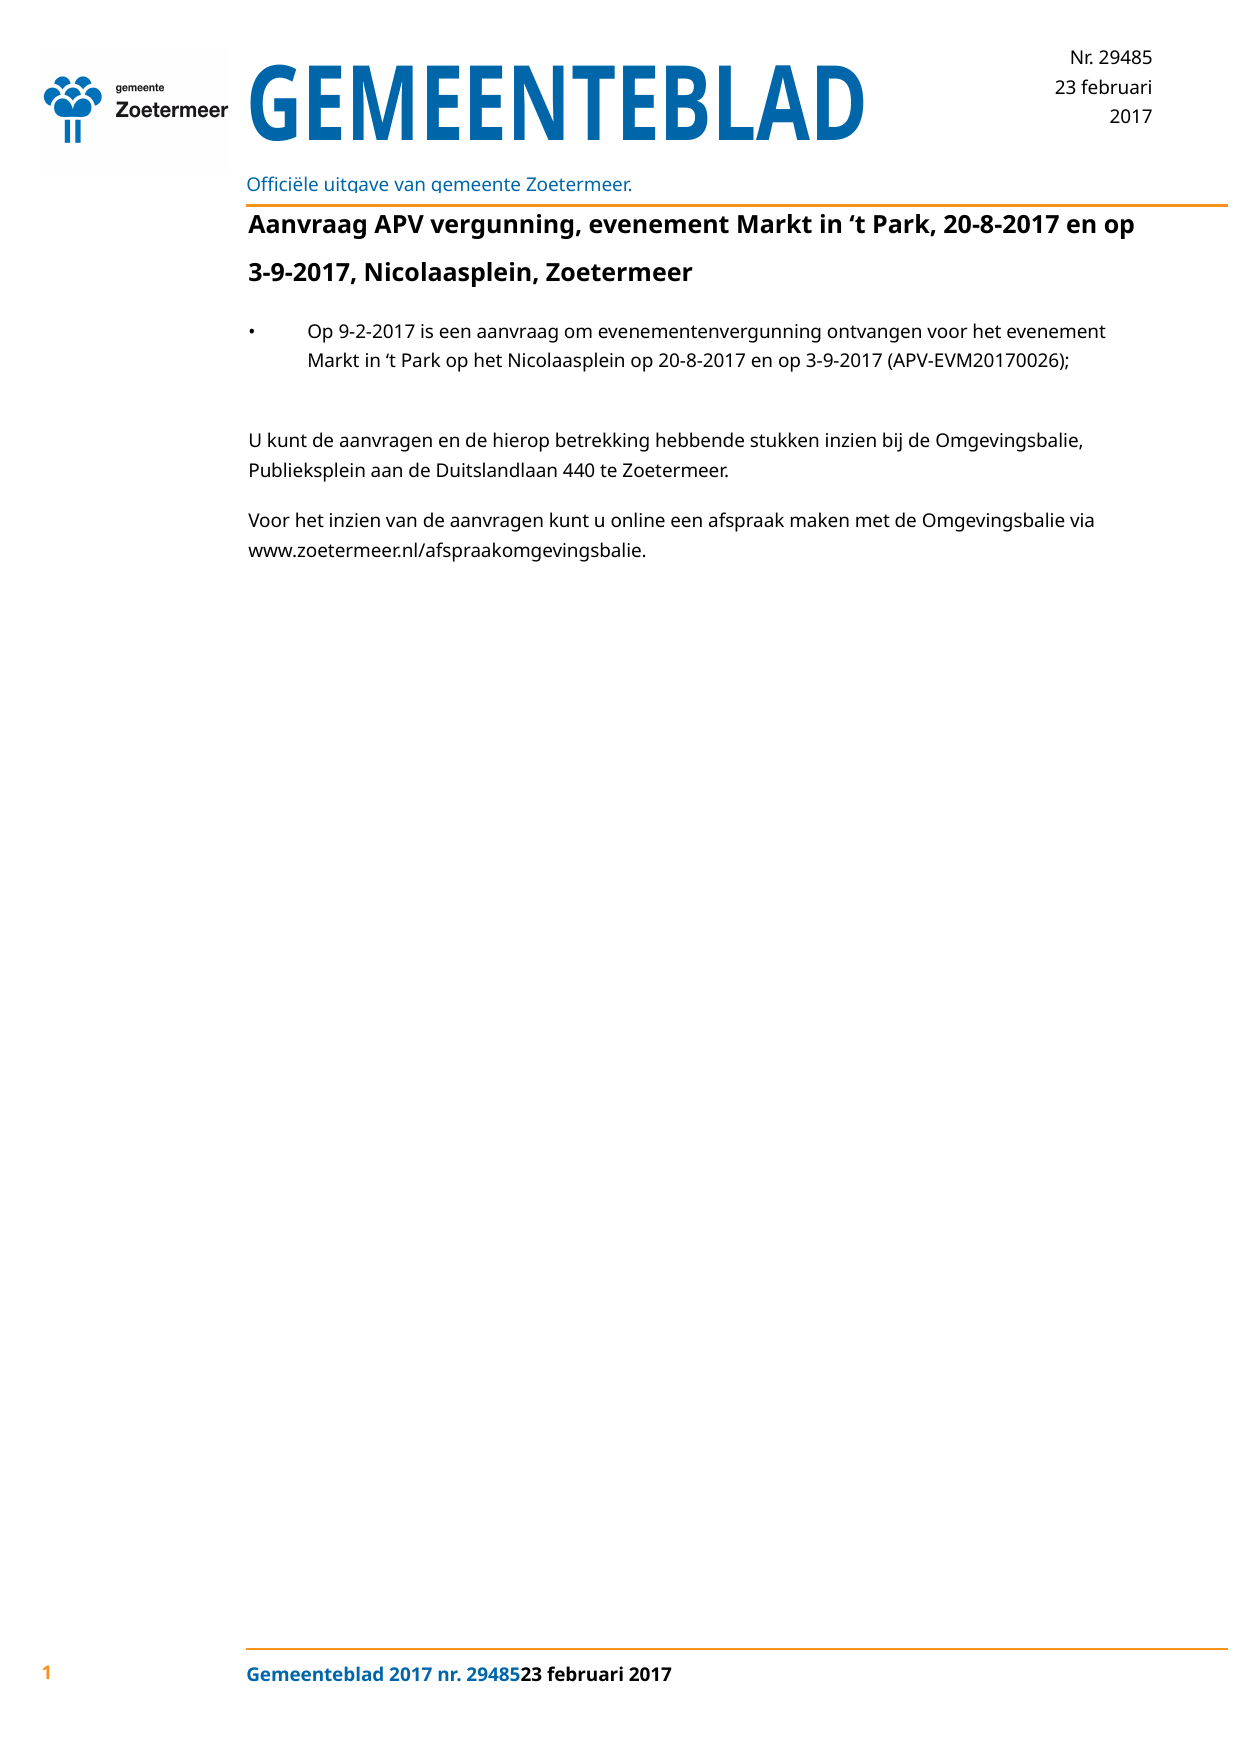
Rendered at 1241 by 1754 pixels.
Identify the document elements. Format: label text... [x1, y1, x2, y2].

text Voor het inzien van de aanvragen kunt u online een afspraak maken met de Omgevingsbalie via www.zoetermeer.nl/afspraakomgevingsbalie. [248, 507, 1152, 563]
list Op 9-2-2017 is een aanvraag om evenementenvergunning ontvangen voor het evenement Markt in ‘t Park op het Nicolaasplein op 20-8-2017 en op 3-9-2017 (APV-EVM20170026); [248, 318, 1152, 373]
text U kunt de aanvragen en de hierop betrekking hebbende stukken inzien bij de Omgevingsbalie, Publieksplein aan de Duitslandlaan 440 te Zoetermeer. [248, 427, 1152, 483]
picture [41, 47, 231, 172]
text Aanvraag APV vergunning, evenement Markt in ‘t Park, 20-8-2017 en op 3-9-2017, Nicolaasplein, Zoetermeer [248, 207, 1152, 288]
